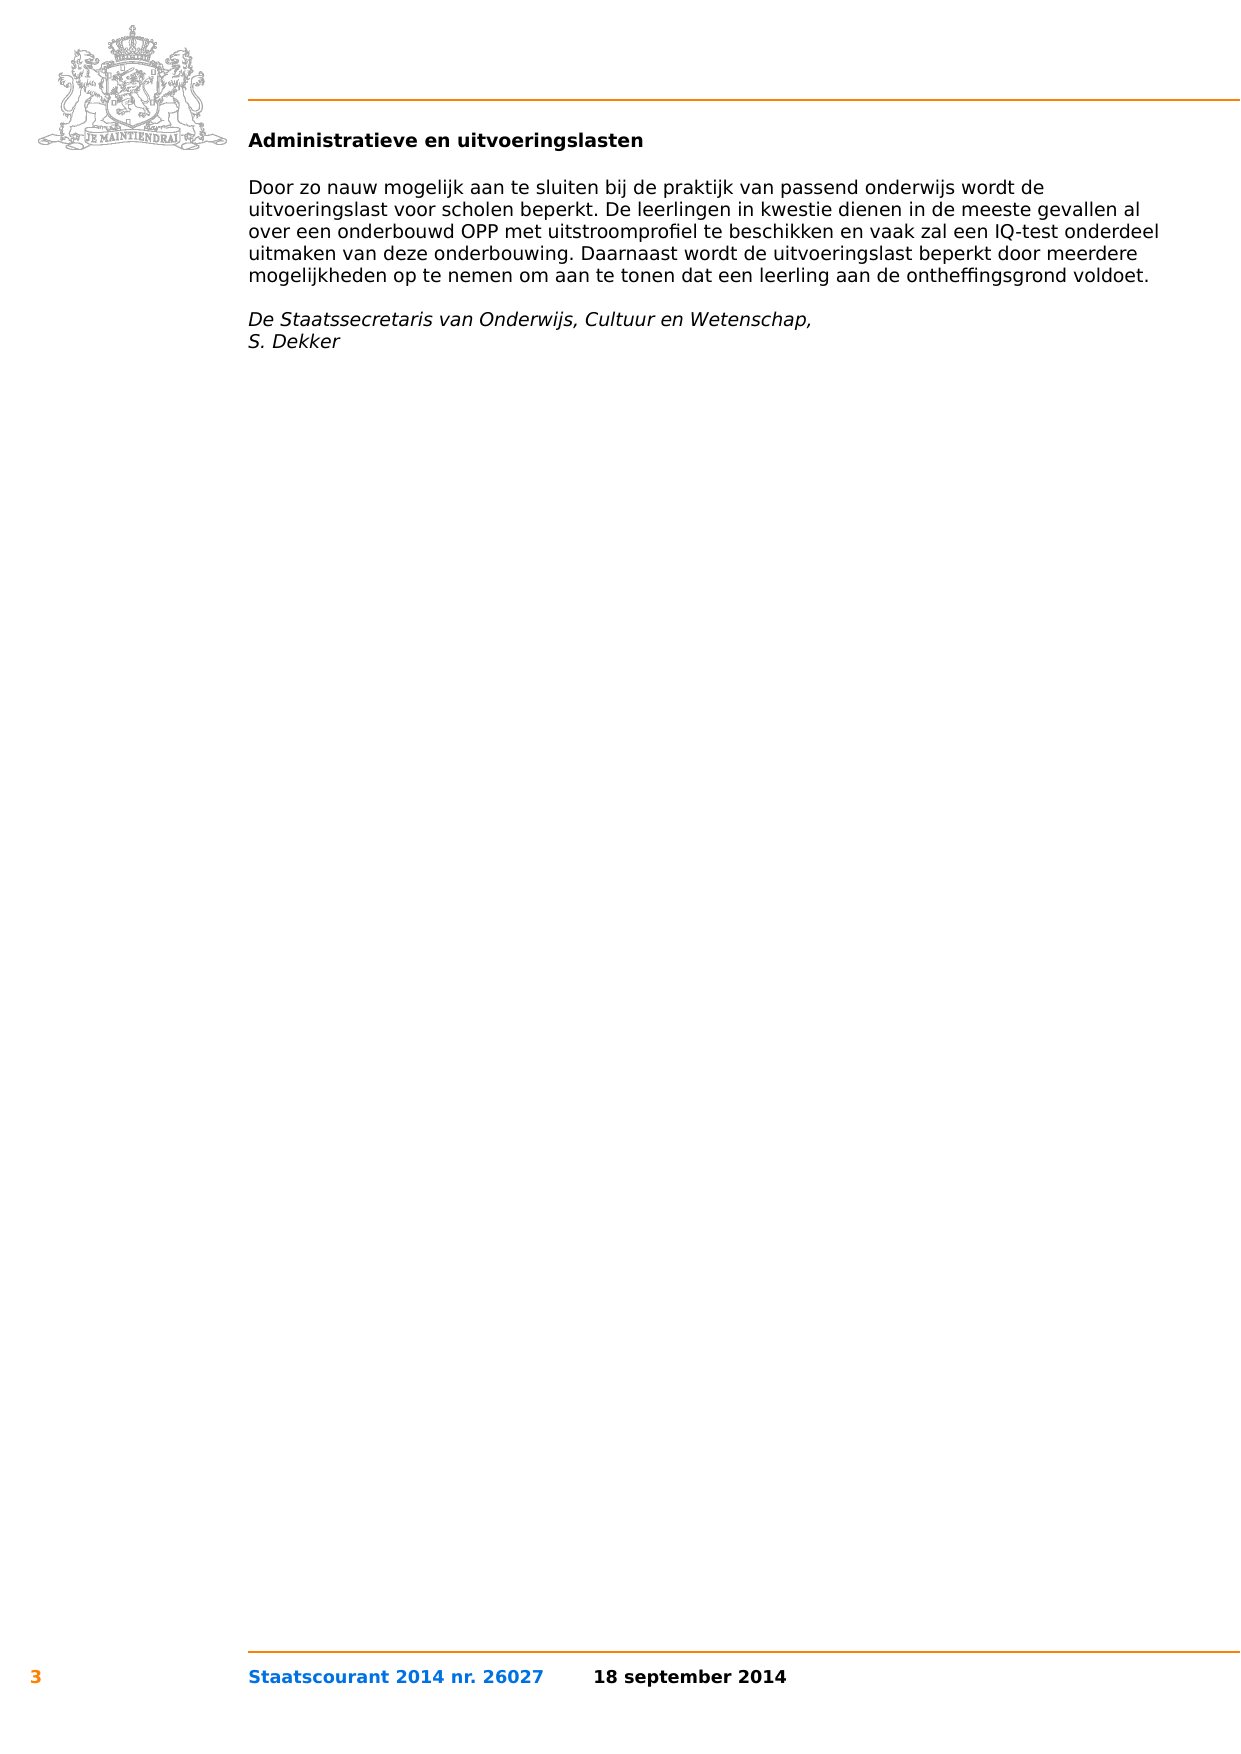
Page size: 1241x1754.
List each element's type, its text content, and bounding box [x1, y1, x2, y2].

picture [38, 25, 227, 150]
text De Staatssecretaris van Onderwijs, Cultuur en Wetenschap, S. Dekker [248, 309, 1163, 353]
subtitle Administratieve en uitvoeringslasten [248, 130, 1163, 152]
text Door zo nauw mogelijk aan te sluiten bij de praktijk van passend onderwijs wordt de uitvoeringslast voor scholen beperkt. De leerlingen in kwestie dienen in de meeste gevallen al over een onderbouwd OPP met uitstroomprofiel te beschikken en vaak zal een IQ-test onderdeel uitmaken van deze onderbouwing. Daarnaast wordt de uitvoeringslast beperkt door meerdere mogelijkheden op te nemen om aan te tonen dat een leerling aan de ontheffingsgrond voldoet. [248, 177, 1163, 287]
